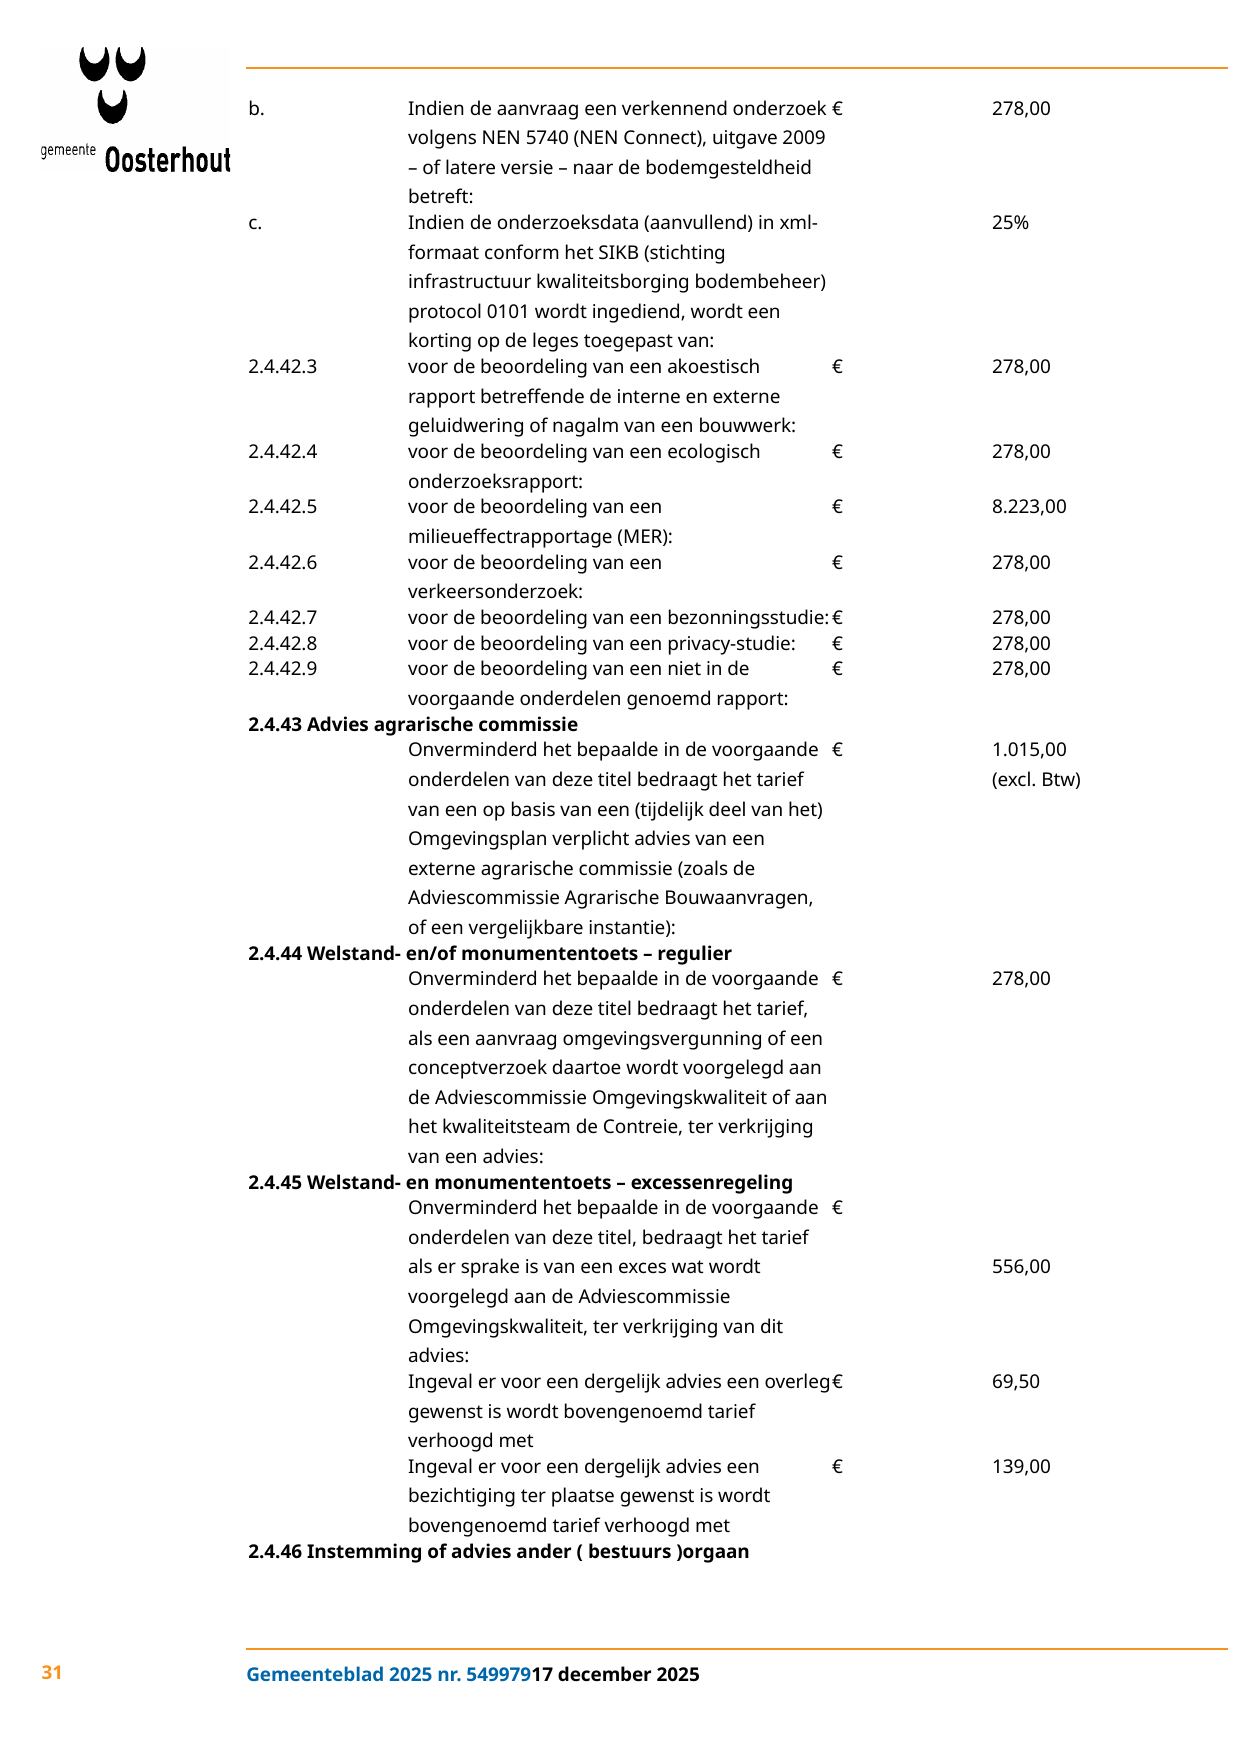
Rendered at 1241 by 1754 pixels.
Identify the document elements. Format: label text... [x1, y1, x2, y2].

table_cell [248, 1453, 408, 1538]
table_cell 2.4.42.9 [248, 656, 408, 711]
table_cell € [832, 630, 992, 656]
table_cell 2.4.45 Welstand- en monumententoets – excessenregeling [248, 1169, 832, 1194]
table_cell [992, 711, 1152, 737]
table_cell [992, 940, 1152, 966]
table_cell 278,00 [992, 353, 1152, 438]
table_cell € [832, 1195, 992, 1368]
table_cell voor de beoordeling van een akoestisch rapport betreffende de interne en externe geluidwering of nagalm van een bouwwerk: [408, 353, 832, 438]
table_cell voor de beoordeling van een verkeersonderzoek: [408, 549, 832, 604]
table_cell 2.4.42.7 [248, 604, 408, 630]
table_cell 2.4.42.8 [248, 630, 408, 656]
table_cell [992, 1169, 1152, 1194]
table_cell Ingeval er voor een dergelijk advies een overleg gewenst is wordt bovengenoemd tarief verhoogd met [408, 1368, 832, 1453]
table_cell 2.4.42.4 [248, 438, 408, 493]
table_cell [832, 1538, 992, 1564]
table_cell 278,00 [992, 604, 1152, 630]
table_cell [832, 940, 992, 966]
table_cell 69,50 [992, 1368, 1152, 1453]
table_cell 2.4.46 Instemming of advies ander ( bestuurs )orgaan [248, 1538, 832, 1564]
table_cell [992, 1538, 1152, 1564]
table_cell € [832, 1368, 992, 1453]
table_cell 278,00 [992, 966, 1152, 1169]
table_cell voor de beoordeling van een niet in de voorgaande onderdelen genoemd rapport: [408, 656, 832, 711]
picture [41, 47, 231, 172]
table_cell [832, 1169, 992, 1194]
table_cell 278,00 [992, 549, 1152, 604]
table_cell [248, 737, 408, 940]
table_cell 278,00 [992, 95, 1152, 209]
table_cell 2.4.44 Welstand- en/of monumententoets – regulier [248, 940, 832, 966]
table_cell 8.223,00 [992, 494, 1152, 549]
table_cell voor de beoordeling van een milieueffectrapportage (MER): [408, 494, 832, 549]
table_cell € [832, 966, 992, 1169]
table_cell € [832, 737, 992, 940]
table_cell € [832, 604, 992, 630]
table_cell € [832, 549, 992, 604]
table_cell voor de beoordeling van een bezonningsstudie: [408, 604, 832, 630]
table_cell 1.015,00 (excl. Btw) [992, 737, 1152, 940]
table_cell 2.4.42.3 [248, 353, 408, 438]
table_cell € [832, 656, 992, 711]
table_cell Ingeval er voor een dergelijk advies een bezichtiging ter plaatse gewenst is wordt bovengenoemd tarief verhoogd met [408, 1453, 832, 1538]
table_cell b. [248, 95, 408, 209]
table_cell 2.4.43 Advies agrarische commissie [248, 711, 832, 737]
table_cell [832, 209, 992, 353]
table_cell € [832, 438, 992, 493]
table_cell voor de beoordeling van een ecologisch onderzoeksrapport: [408, 438, 832, 493]
table_cell € [832, 494, 992, 549]
table_cell c. [248, 209, 408, 353]
table_cell 2.4.42.5 [248, 494, 408, 549]
table_cell [248, 1195, 408, 1368]
table_cell Onverminderd het bepaalde in de voorgaande onderdelen van deze titel, bedraagt het tarief als er sprake is van een exces wat wordt voorgelegd aan de Adviescommissie Omgevingskwaliteit, ter verkrijging van dit advies: [408, 1195, 832, 1368]
table_cell € [832, 1453, 992, 1538]
table_cell 278,00 [992, 656, 1152, 711]
table_cell Indien de aanvraag een verkennend onderzoek volgens NEN 5740 (NEN Connect), uitgave 2009 – of latere versie – naar de bodemgesteldheid betreft: [408, 95, 832, 209]
table_cell € [832, 353, 992, 438]
table_cell Onverminderd het bepaalde in de voorgaande onderdelen van deze titel bedraagt het tarief, als een aanvraag omgevingsvergunning of een conceptverzoek daartoe wordt voorgelegd aan de Adviescommissie Omgevingskwaliteit of aan het kwaliteitsteam de Contreie, ter verkrijging van een advies: [408, 966, 832, 1169]
table_cell 139,00 [992, 1453, 1152, 1538]
table_cell [248, 1368, 408, 1453]
table_cell Onverminderd het bepaalde in de voorgaande onderdelen van deze titel bedraagt het tarief van een op basis van een (tijdelijk deel van het) Omgevingsplan verplicht advies van een externe agrarische commissie (zoals de Adviescommissie Agrarische Bouwaanvragen, of een vergelijkbare instantie): [408, 737, 832, 940]
table_cell Indien de onderzoeksdata (aanvullend) in xml-formaat conform het SIKB (stichting infrastructuur kwaliteitsborging bodembeheer) protocol 0101 wordt ingediend, wordt een korting op de leges toegepast van: [408, 209, 832, 353]
table_cell 278,00 [992, 630, 1152, 656]
table_cell € [832, 95, 992, 209]
table_cell [832, 711, 992, 737]
table_cell 25% [992, 209, 1152, 353]
table_cell 278,00 [992, 438, 1152, 493]
table_cell 556,00 [992, 1195, 1152, 1368]
table_cell [248, 966, 408, 1169]
table_cell 2.4.42.6 [248, 549, 408, 604]
table_cell voor de beoordeling van een privacy-studie: [408, 630, 832, 656]
